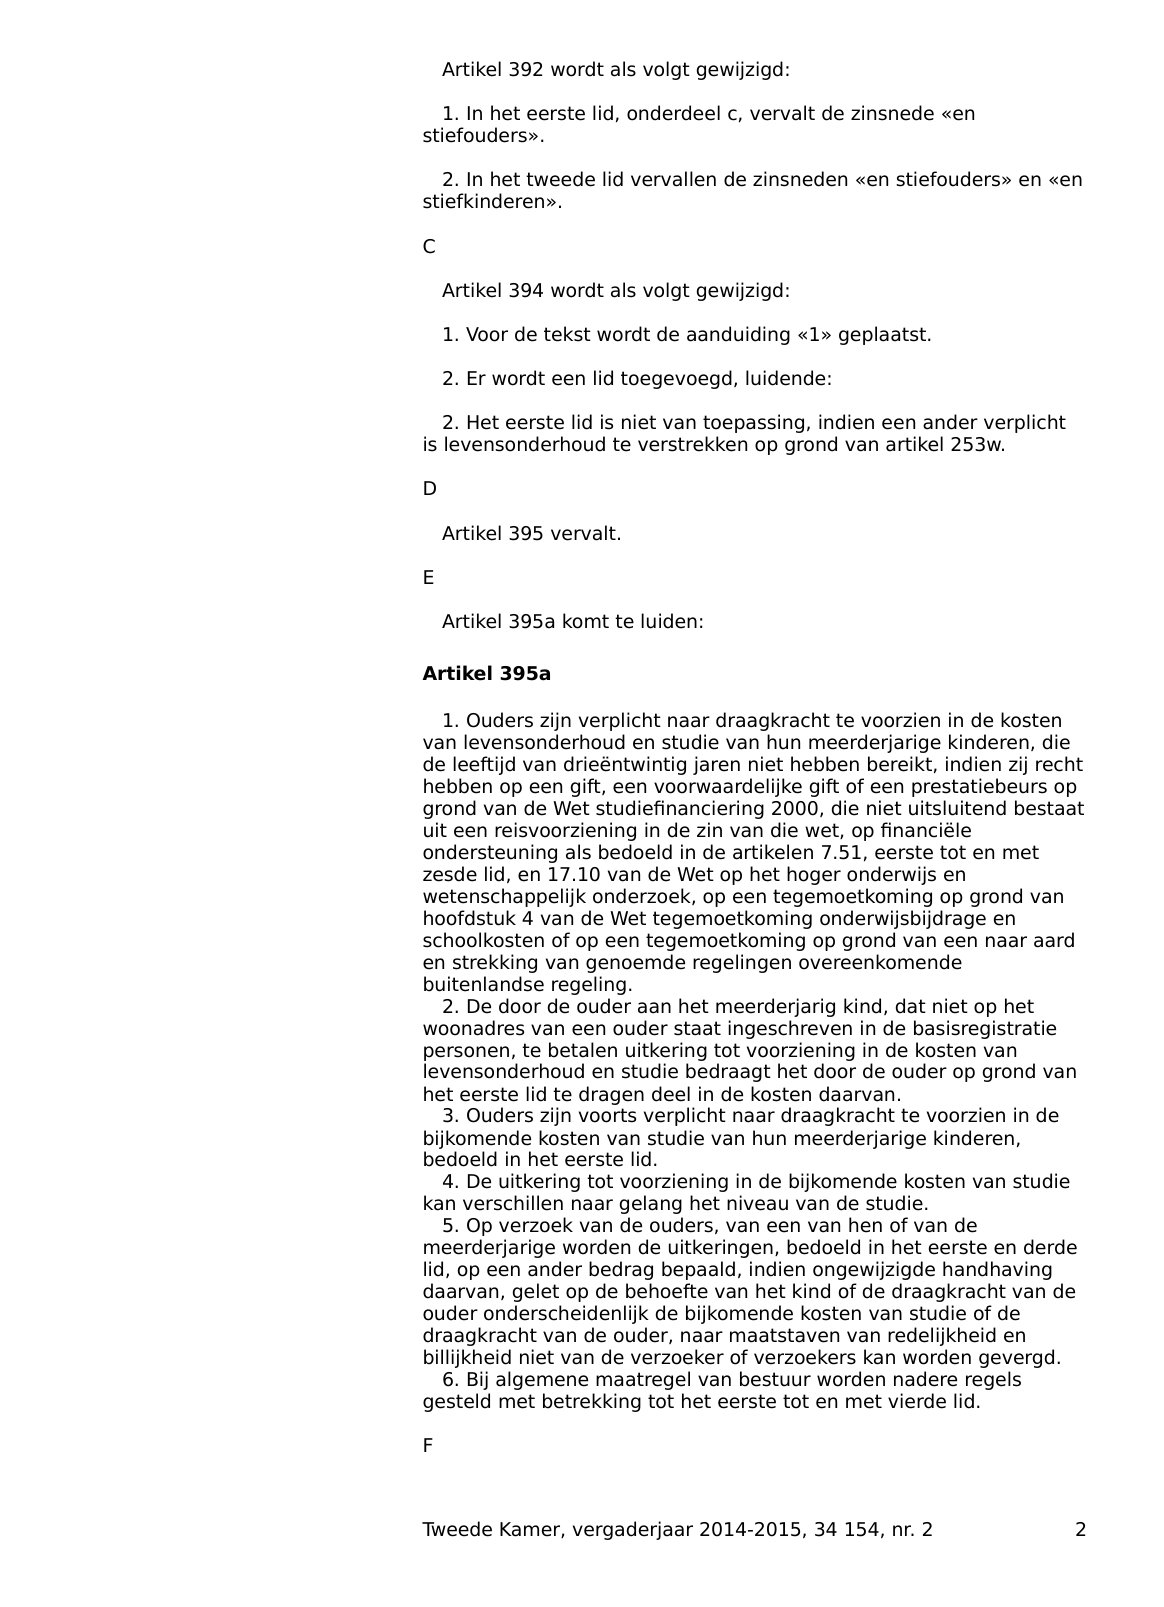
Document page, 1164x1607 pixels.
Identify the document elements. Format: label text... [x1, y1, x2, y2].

text D [422, 478, 1087, 500]
text E [422, 567, 1087, 589]
subtitle Artikel 395a [422, 663, 1087, 685]
text Artikel 395a komt te luiden: [422, 611, 1087, 633]
text 1. Voor de tekst wordt de aanduiding «1» geplaatst. [422, 324, 1087, 346]
text 2. Er wordt een lid toegevoegd, luidende: [422, 368, 1087, 390]
text Artikel 392 wordt als volgt gewijzigd: [422, 59, 1087, 81]
text C [422, 236, 1087, 257]
text 2. Het eerste lid is niet van toepassing, indien een ander verplicht is levensonderhoud te verstrekken op grond van artikel 253w. [422, 412, 1087, 456]
text 2. In het tweede lid vervallen de zinsneden «en stiefouders» en «en stiefkinderen». [422, 169, 1087, 213]
text 2. De door de ouder aan het meerderjarig kind, dat niet op het woonadres van een ouder staat ingeschreven in de basisregistratie personen, te betalen uitkering tot voorziening in de kosten van levensonderhoud en studie bedraagt het door de ouder op grond van het eerste lid te dragen deel in de kosten daarvan. [422, 996, 1087, 1105]
text 5. Op verzoek van de ouders, van een van hen of van de meerderjarige worden de uitkeringen, bedoeld in het eerste en derde lid, op een ander bedrag bepaald, indien ongewijzigde handhaving daarvan, gelet op de behoefte van het kind of de draagkracht van de ouder onderscheidenlijk de bijkomende kosten van studie of de draagkracht van de ouder, naar maatstaven van redelijkheid en billijkheid niet van de verzoeker of verzoekers kan worden gevergd. [422, 1215, 1087, 1369]
text 6. Bij algemene maatregel van bestuur worden nadere regels gesteld met betrekking tot het eerste tot en met vierde lid. [422, 1369, 1087, 1413]
text Artikel 394 wordt als volgt gewijzigd: [422, 280, 1087, 302]
text Artikel 395 vervalt. [422, 522, 1087, 544]
text 3. Ouders zijn voorts verplicht naar draagkracht te voorzien in de bijkomende kosten van studie van hun meerderjarige kinderen, bedoeld in het eerste lid. [422, 1105, 1087, 1171]
text F [422, 1435, 1087, 1457]
text 1. Ouders zijn verplicht naar draagkracht te voorzien in de kosten van levensonderhoud en studie van hun meerderjarige kinderen, die de leeftijd van drieëntwintig jaren niet hebben bereikt, indien zij recht hebben op een gift, een voorwaardelijke gift of een prestatiebeurs op grond van de Wet studiefinanciering 2000, die niet uitsluitend bestaat uit een reisvoorziening in de zin van die wet, op financiële ondersteuning als bedoeld in de artikelen 7.51, eerste tot en met zesde lid, en 17.10 van de Wet op het hoger onderwijs en wetenschappelijk onderzoek, op een tegemoetkoming op grond van hoofdstuk 4 van de Wet tegemoetkoming onderwijsbijdrage en schoolkosten of op een tegemoetkoming op grond van een naar aard en strekking van genoemde regelingen overeenkomende buitenlandse regeling. [422, 710, 1087, 996]
text 1. In het eerste lid, onderdeel c, vervalt de zinsnede «en stiefouders». [422, 103, 1087, 147]
text 4. De uitkering tot voorziening in de bijkomende kosten van studie kan verschillen naar gelang het niveau van de studie. [422, 1171, 1087, 1215]
